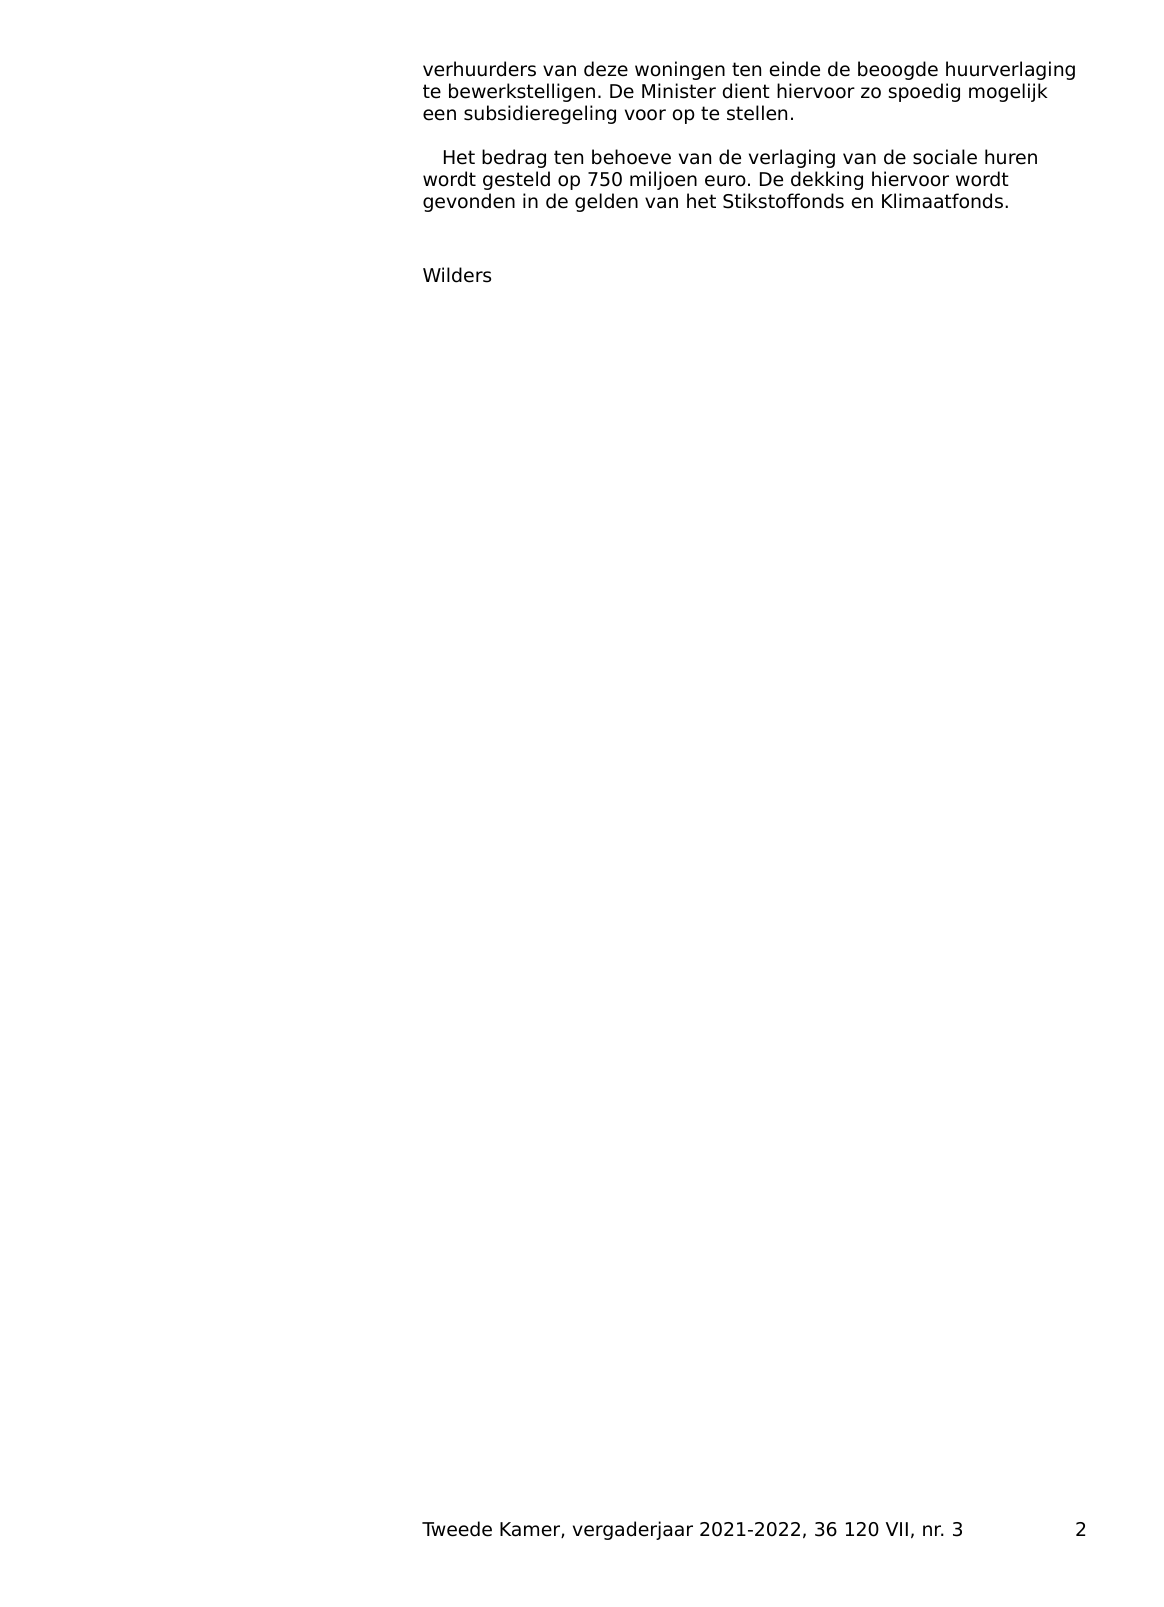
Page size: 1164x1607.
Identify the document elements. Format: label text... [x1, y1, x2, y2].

text Wilders [422, 243, 1087, 287]
text verhuurders van deze woningen ten einde de beoogde huurverlaging te bewerkstelligen. De Minister dient hiervoor zo spoedig mogelijk een subsidieregeling voor op te stellen. [422, 59, 1087, 125]
text Het bedrag ten behoeve van de verlaging van de sociale huren wordt gesteld op 750 miljoen euro. De dekking hiervoor wordt gevonden in de gelden van het Stikstoffonds en Klimaatfonds. [422, 147, 1087, 213]
